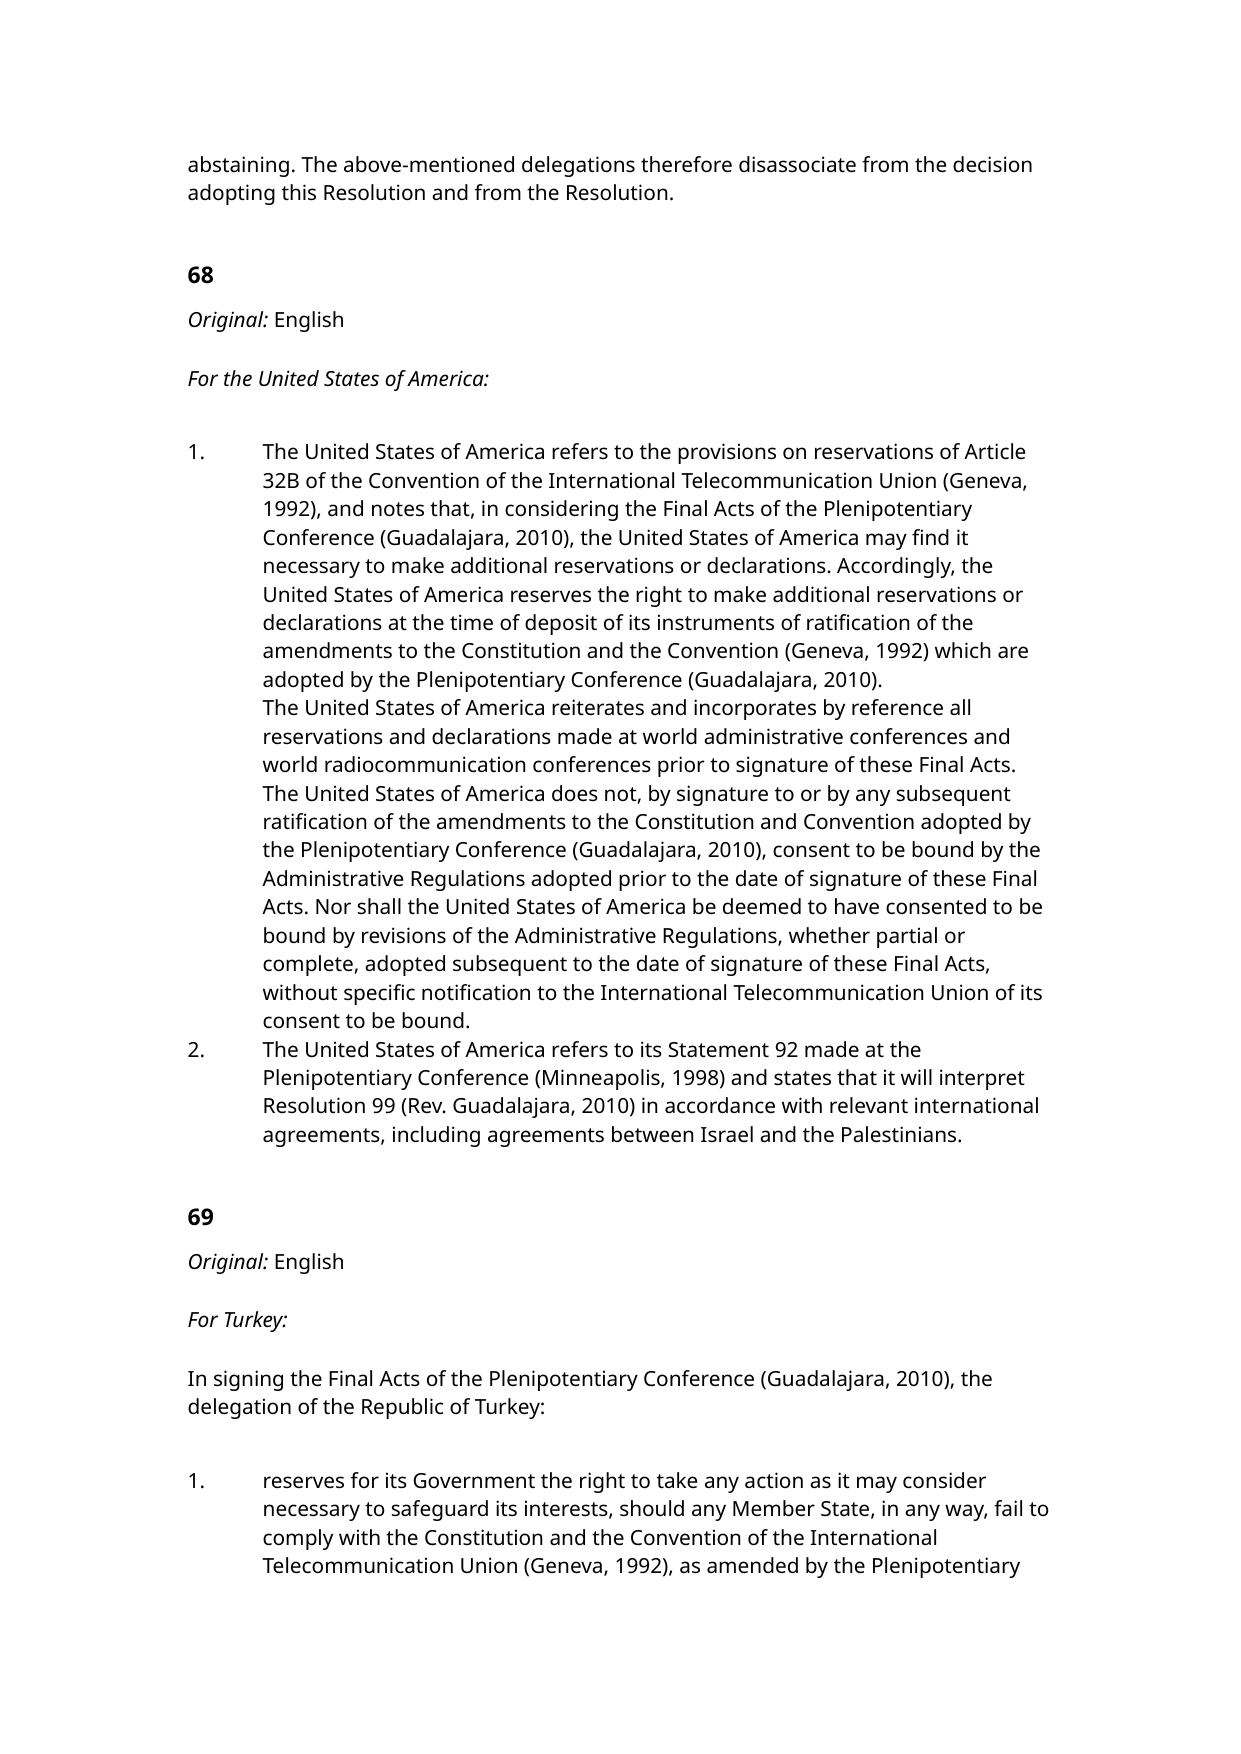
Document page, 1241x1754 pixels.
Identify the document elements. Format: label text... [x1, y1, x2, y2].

subtitle 68 [187, 259, 1053, 291]
list The United States of America reiterates and incorporates by reference all reservations and declarations made at world administrative conferences and world radiocommunication conferences prior to signature of these Final Acts. [187, 693, 1053, 779]
list reserves for its Government the right to take any action as it may consider necessary to safeguard its interests, should any Member State, in any way, fail to comply with the Constitution and the Convention of the International Telecommunication Union (Geneva, 1992), as amended by the Plenipotentiary [187, 1466, 1053, 1580]
text abstaining. The above-mentioned delegations therefore disassociate from the decision adopting this Resolution and from the Resolution. [187, 150, 1053, 207]
list The United States of America refers to the provisions on reservations of Article 32B of the Convention of the International Telecommunication Union (Geneva, 1992), and notes that, in considering the Final Acts of the Plenipotentiary Conference (Guadalajara, 2010), the United States of America may find it necessary to make additional reservations or declarations. Accordingly, the United States of America reserves the right to make additional reservations or declarations at the time of deposit of its instruments of ratification of the amendments to the Constitution and the Convention (Geneva, 1992) which are adopted by the Plenipotentiary Conference (Guadalajara, 2010). [187, 437, 1053, 693]
text Original: English [187, 306, 1053, 334]
text In signing the Final Acts of the Plenipotentiary Conference (Guadalajara, 2010), the delegation of the Republic of Turkey: [187, 1364, 1053, 1421]
text Original: English [187, 1247, 1053, 1276]
list The United States of America does not, by signature to or by any subsequent ratification of the amendments to the Constitution and Convention adopted by the Plenipotentiary Conference (Guadalajara, 2010), consent to be bound by the Administrative Regulations adopted prior to the date of signature of these Final Acts. Nor shall the United States of America be deemed to have consented to be bound by revisions of the Administrative Regulations, whether partial or complete, adopted subsequent to the date of signature of these Final Acts, without specific notification to the International Telecommunication Union of its consent to be bound. [187, 779, 1053, 1035]
text For Turkey: [187, 1306, 1053, 1334]
text For the United States of America: [187, 364, 1053, 392]
subtitle 69 [187, 1201, 1053, 1232]
list The United States of America refers to its Statement 92 made at the Plenipotentiary Conference (Minneapolis, 1998) and states that it will interpret Resolution 99 (Rev. Guadalajara, 2010) in accordance with relevant international agreements, including agreements between Israel and the Palestinians. [187, 1035, 1053, 1148]
